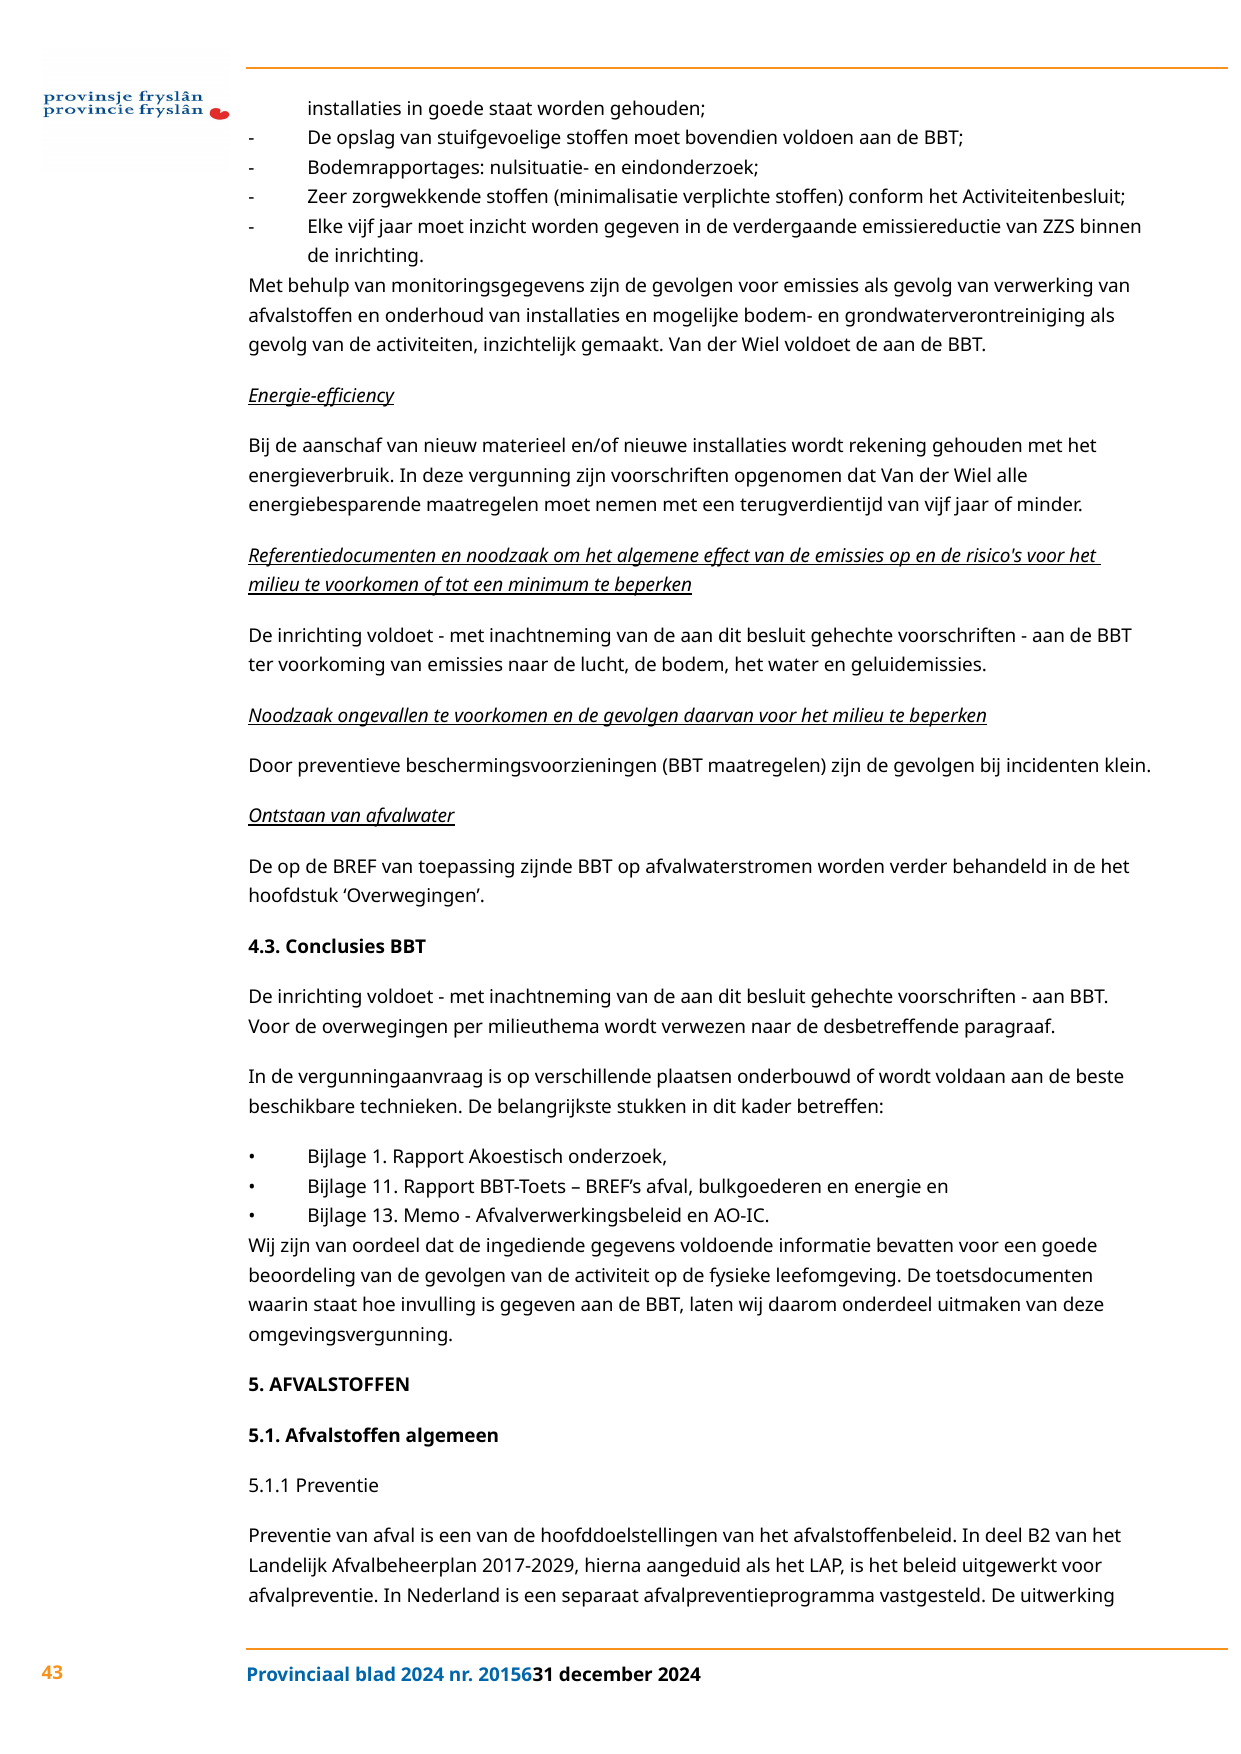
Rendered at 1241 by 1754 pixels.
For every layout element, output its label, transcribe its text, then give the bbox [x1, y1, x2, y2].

text Referentiedocumenten en noodzaak om het algemene effect van de emissies op en de risico's voor het milieu te voorkomen of tot een minimum te beperken [248, 542, 1152, 597]
text Noodzaak ongevallen te voorkomen en de gevolgen daarvan voor het milieu te beperken [248, 702, 1152, 728]
list Bijlage 13. Memo - Afvalverwerkingsbeleid en AO-IC. [248, 1203, 1152, 1228]
list Bijlage 11. Rapport BBT-Toets – BREF’s afval, bulkgoederen en energie en [248, 1173, 1152, 1199]
text Preventie van afval is een van de hoofddoelstellingen van het afvalstoffenbeleid. In deel B2 van het Landelijk Afvalbeheerplan 2017-2029, hierna aangeduid als het LAP, is het beleid uitgewerkt voor afvalpreventie. In Nederland is een separaat afvalpreventieprogramma vastgesteld. De uitwerking [248, 1523, 1152, 1608]
text In de vergunningaanvraag is op verschillende plaatsen onderbouwd of wordt voldaan aan de beste beschikbare technieken. De belangrijkste stukken in dit kader betreffen: [248, 1063, 1152, 1119]
text 5.1. Afvalstoffen algemeen [248, 1422, 1152, 1448]
text De inrichting voldoet - met inachtneming van de aan dit besluit gehechte voorschriften - aan de BBT ter voorkoming van emissies naar de lucht, de bodem, het water en geluidemissies. [248, 622, 1152, 677]
list Bijlage 1. Rapport Akoestisch onderzoek, [248, 1143, 1152, 1169]
text Bij de aanschaf van nieuw materieel en/of nieuwe installaties wordt rekening gehouden met het energieverbruik. In deze vergunning zijn voorschriften opgenomen dat Van der Wiel alle energiebesparende maatregelen moet nemen met een terugverdientijd van vijf jaar of minder. [248, 432, 1152, 517]
text 5.1.1 Preventie [248, 1472, 1152, 1498]
list Elke vijf jaar moet inzicht worden gegeven in de verdergaande emissiereductie van ZZS binnen de inrichting. [248, 213, 1152, 268]
text De inrichting voldoet - met inachtneming van de aan dit besluit gehechte voorschriften - aan BBT. Voor de overwegingen per milieuthema wordt verwezen naar de desbetreffende paragraaf. [248, 983, 1152, 1039]
list installaties in goede staat worden gehouden; [248, 95, 1152, 121]
text Ontstaan van afvalwater [248, 803, 1152, 828]
list Bodemrapportages: nulsituatie- en eindonderzoek; [248, 154, 1152, 180]
list De opslag van stuifgevoelige stoffen moet bovendien voldoen aan de BBT; [248, 124, 1152, 150]
picture [41, 47, 231, 172]
text Energie-efficiency [248, 382, 1152, 408]
text Met behulp van monitoringsgegevens zijn de gevolgen voor emissies als gevolg van verwerking van afvalstoffen en onderhoud van installaties en mogelijke bodem- en grondwaterverontreiniging als gevolg van de activiteiten, inzichtelijk gemaakt. Van der Wiel voldoet de aan de BBT. [248, 272, 1152, 357]
text 5. AFVALSTOFFEN [248, 1371, 1152, 1397]
text De op de BREF van toepassing zijnde BBT op afvalwaterstromen worden verder behandeld in de het hoofdstuk ‘Overwegingen’. [248, 853, 1152, 908]
text Wij zijn van oordeel dat de ingediende gegevens voldoende informatie bevatten voor een goede beoordeling van de gevolgen van de activiteit op de fysieke leefomgeving. De toetsdocumenten waarin staat hoe invulling is gegeven aan de BBT, laten wij daarom onderdeel uitmaken van deze omgevingsvergunning. [248, 1232, 1152, 1347]
text Door preventieve beschermingsvoorzieningen (BBT maatregelen) zijn de gevolgen bij incidenten klein. [248, 752, 1152, 778]
list Zeer zorgwekkende stoffen (minimalisatie verplichte stoffen) conform het Activiteitenbesluit; [248, 183, 1152, 209]
text 4.3. Conclusies BBT [248, 933, 1152, 959]
